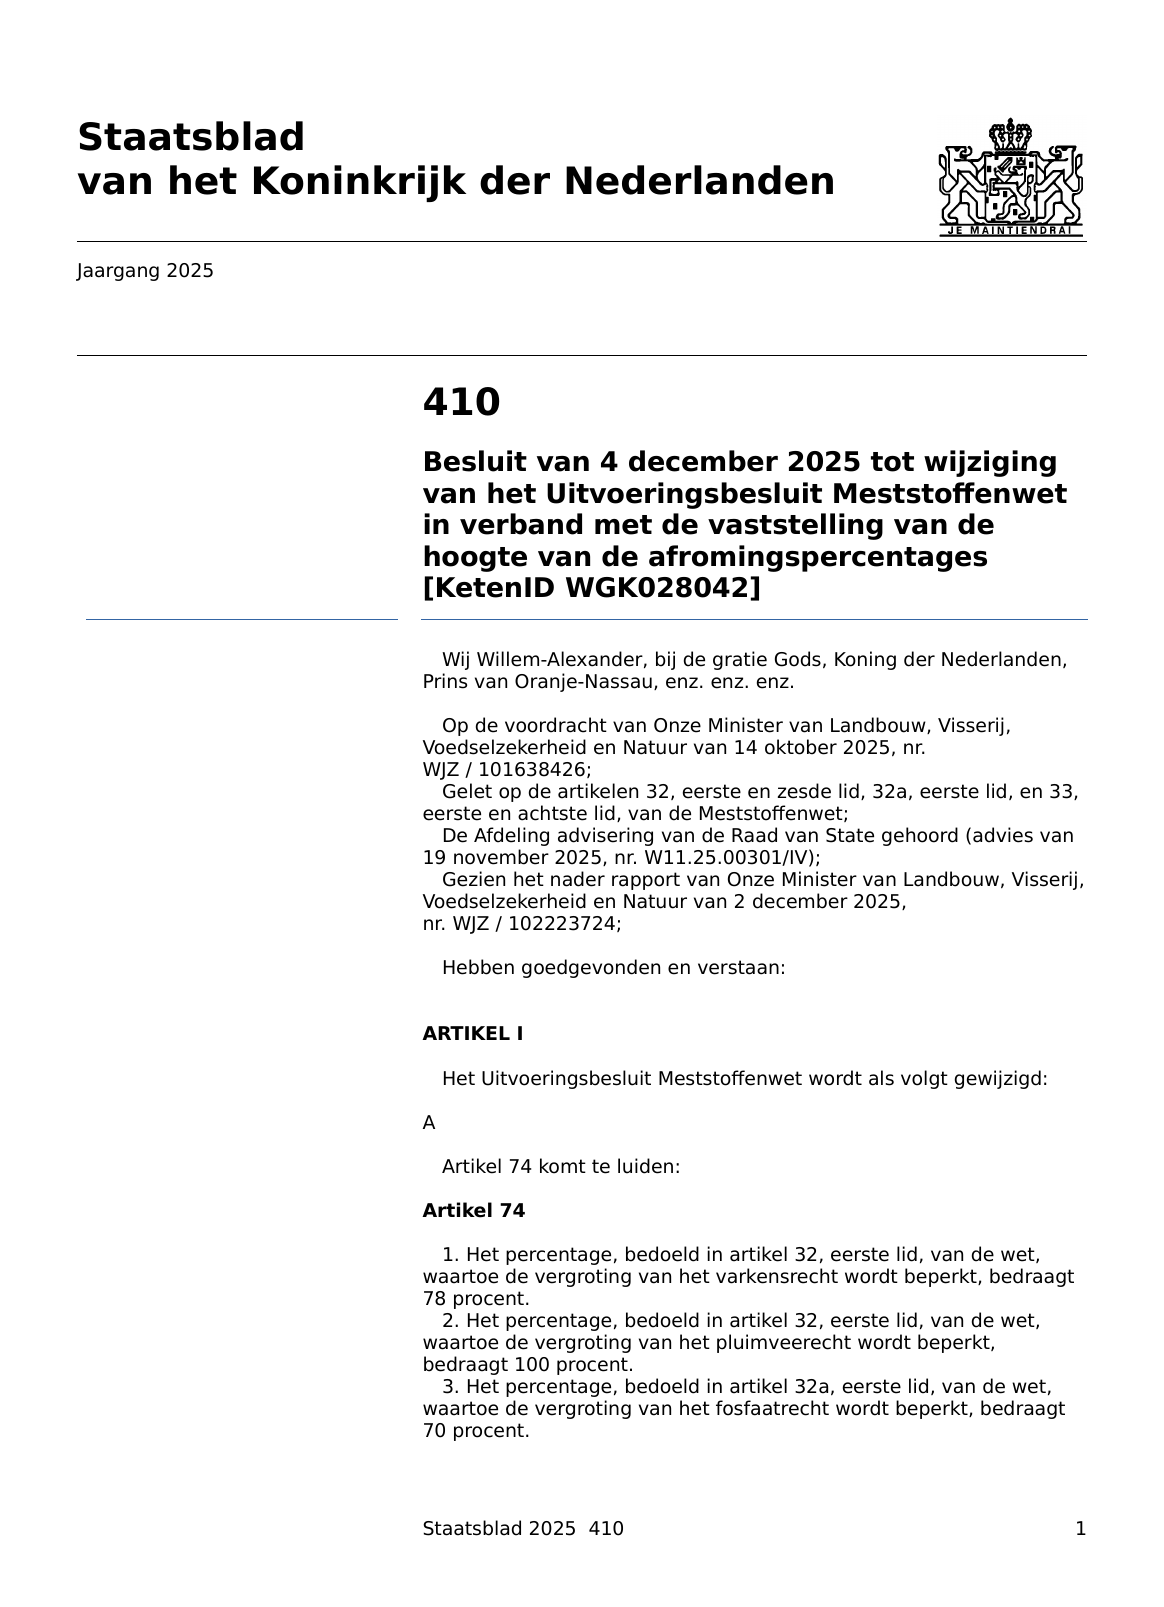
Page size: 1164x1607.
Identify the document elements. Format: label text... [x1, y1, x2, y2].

subtitle ARTIKEL I [422, 1023, 1087, 1045]
subtitle 410 [422, 381, 1087, 424]
text Hebben goedgevonden en verstaan: [422, 957, 1087, 979]
text Gezien het nader rapport van Onze Minister van Landbouw, Visserij, Voedselzekerheid en Natuur van 2 december 2025, nr. WJZ / 102223724; [422, 869, 1087, 935]
text Artikel 74 komt te luiden: [422, 1156, 1087, 1178]
text 3. Het percentage, bedoeld in artikel 32a, eerste lid, van de wet, waartoe de vergroting van het fosfaatrecht wordt beperkt, bedraagt 70 procent. [422, 1376, 1087, 1442]
table_header [886, 100, 1087, 241]
text Op de voordracht van Onze Minister van Landbouw, Visserij, Voedselzekerheid en Natuur van 14 oktober 2025, nr. WJZ / 101638426; [422, 715, 1087, 781]
text Het Uitvoeringsbesluit Meststoffenwet wordt als volgt gewijzigd: [422, 1067, 1087, 1089]
text A [422, 1112, 1087, 1133]
text Wij Willem-Alexander, bij de gratie Gods, Koning der Nederlanden, Prins van Oranje-Nassau, enz. enz. enz. [422, 649, 1087, 693]
table_cell Jaargang 2025 [77, 242, 1087, 355]
subtitle Artikel 74 [422, 1200, 1087, 1222]
picture [936, 115, 1087, 240]
text Besluit van 4 december 2025 tot wijziging van het Uitvoeringsbesluit Meststoffenwet in verband met de vaststelling van de hoogte van de afromingspercentages [KetenID WGK028042] [422, 447, 1087, 604]
text Gelet op de artikelen 32, eerste en zesde lid, 32a, eerste lid, en 33, eerste en achtste lid, van de Meststoffenwet; [422, 781, 1087, 825]
text 1. Het percentage, bedoeld in artikel 32, eerste lid, van de wet, waartoe de vergroting van het varkensrecht wordt beperkt, bedraagt 78 procent. [422, 1244, 1087, 1310]
table_header Staatsblad van het Koninkrijk der Nederlanden [77, 100, 886, 241]
text De Afdeling advisering van de Raad van State gehoord (advies van 19 november 2025, nr. W11.25.00301/IV); [422, 825, 1087, 869]
text 2. Het percentage, bedoeld in artikel 32, eerste lid, van de wet, waartoe de vergroting van het pluimveerecht wordt beperkt, bedraagt 100 procent. [422, 1310, 1087, 1376]
